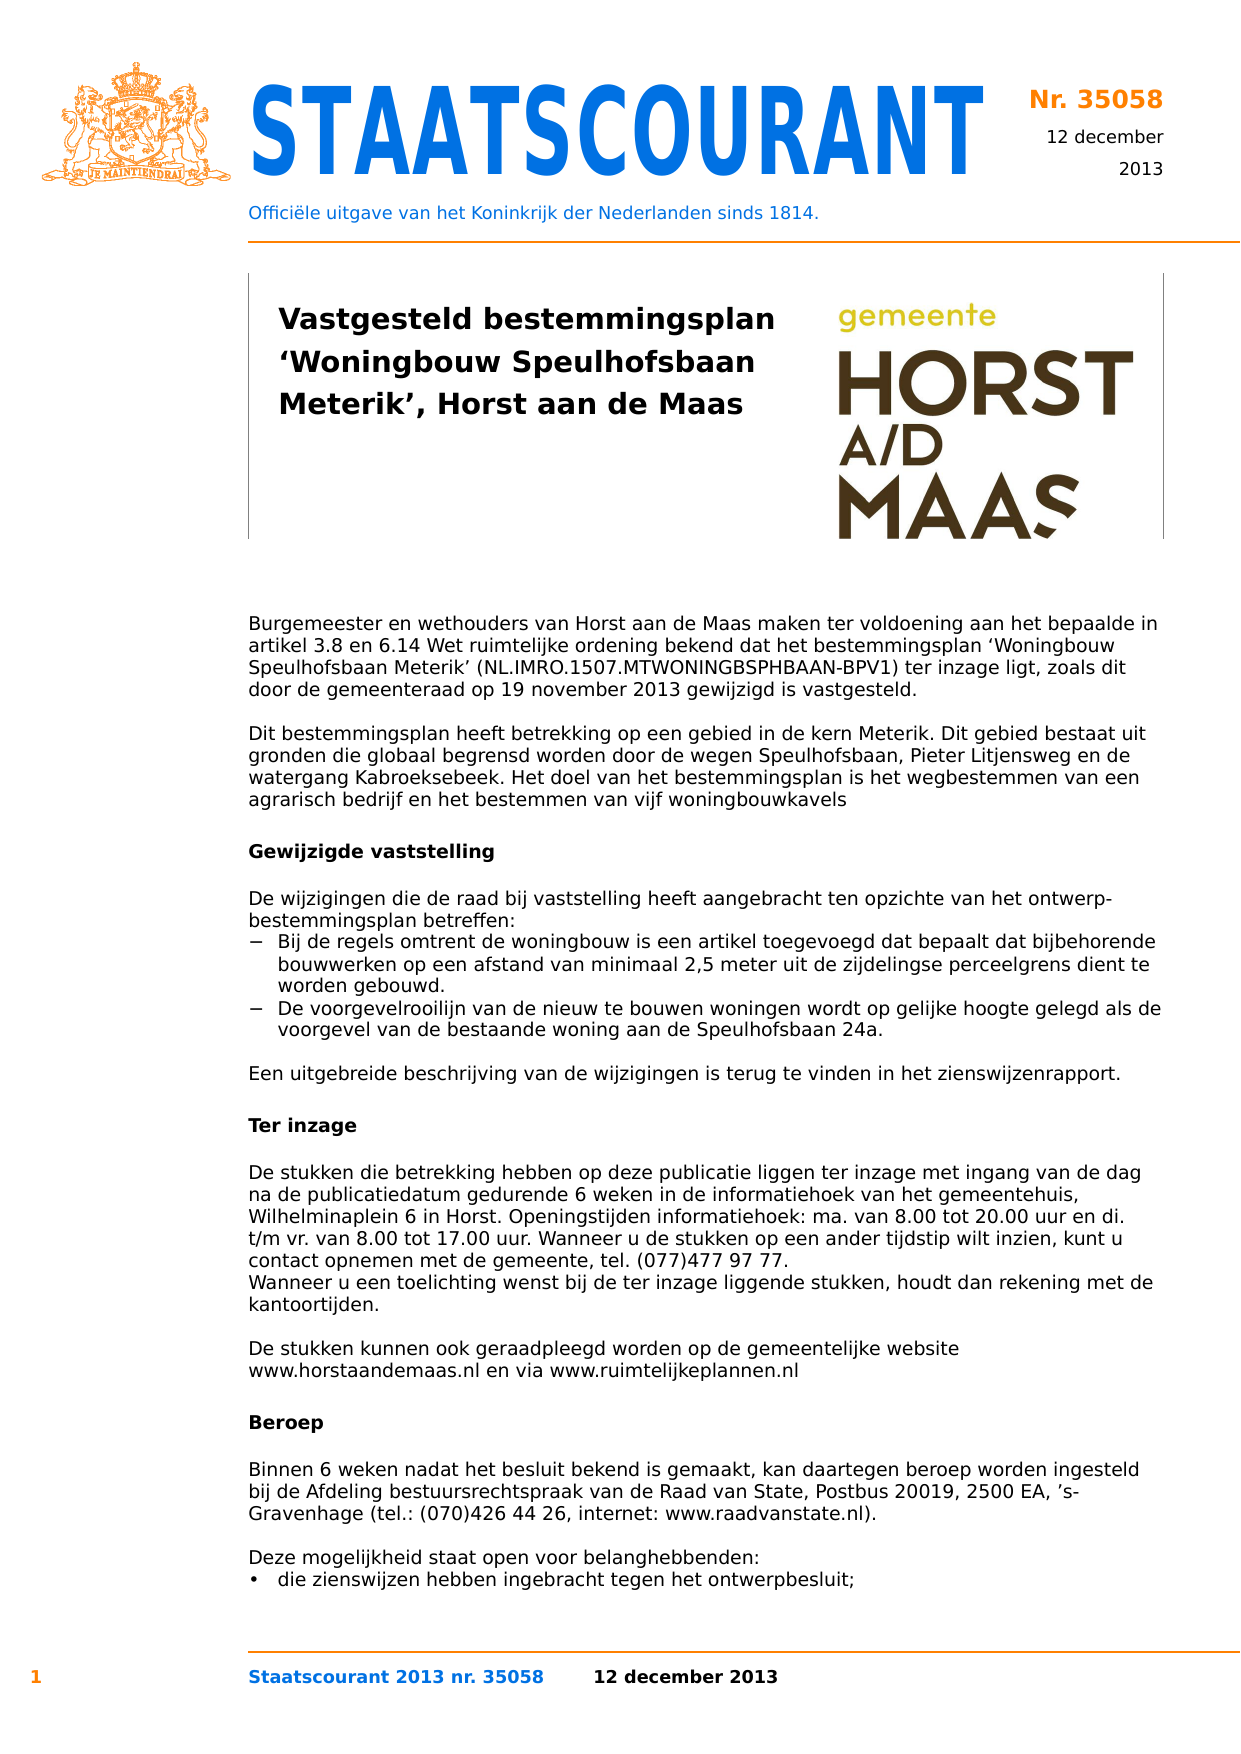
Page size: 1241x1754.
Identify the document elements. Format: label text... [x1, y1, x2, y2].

subtitle Ter inzage [248, 1115, 1163, 1137]
text − De voorgevelrooilijn van de nieuw te bouwen woningen wordt op gelijke hoogte gelegd als de voorgevel van de bestaande woning aan de Speulhofsbaan 24a. [248, 997, 1163, 1041]
picture [41, 62, 231, 186]
text De stukken die betrekking hebben op deze publicatie liggen ter inzage met ingang van de dag na de publicatiedatum gedurende 6 weken in de informatiehoek van het gemeentehuis, Wilhelminaplein 6 in Horst. Openingstijden informatiehoek: ma. van 8.00 tot 20.00 uur en di. t/m vr. van 8.00 tot 17.00 uur. Wanneer u de stukken op een ander tijdstip wilt inzien, kunt u contact opnemen met de gemeente, tel. (077)477 97 77. [248, 1162, 1163, 1272]
text Wanneer u een toelichting wenst bij de ter inzage liggende stukken, houdt dan rekening met de kantoortijden. [248, 1272, 1163, 1316]
table_cell 12 december [998, 121, 1240, 153]
table_cell Officiële uitgave van het Koninkrijk der Nederlanden sinds 1814. [248, 203, 1240, 241]
text • die zienswijzen hebben ingebracht tegen het ontwerpbesluit; [248, 1569, 1163, 1591]
text Binnen 6 weken nadat het besluit bekend is gemaakt, kan daartegen beroep worden ingesteld bij de Afdeling bestuursrechtspraak van de Raad van State, Postbus 20019, 2500 EA, ’s-Gravenhage (tel.: (070)426 44 26, internet: www.raadvanstate.nl). [248, 1459, 1163, 1525]
subtitle Gewijzigde vaststelling [248, 841, 1163, 862]
subtitle Vastgesteld bestemmingsplan ‘Woningbouw Speulhofsbaan Meterik’, Horst aan de Maas [249, 273, 1163, 539]
table_header Nr. 35058 [998, 62, 1240, 121]
table_cell 2013 [998, 153, 1240, 203]
text De wijzigingen die de raad bij vaststelling heeft aangebracht ten opzichte van het ontwerp-bestemmingsplan betreffen: [248, 887, 1163, 931]
table_header STAATSCOURANT [248, 62, 998, 203]
text Een uitgebreide beschrijving van de wijzigingen is terug te vinden in het zienswijzenrapport. [248, 1063, 1163, 1085]
text Burgemeester en wethouders van Horst aan de Maas maken ter voldoening aan het bepaalde in artikel 3.8 en 6.14 Wet ruimtelijke ordening bekend dat het bestemmingsplan ‘Woningbouw Speulhofsbaan Meterik’ (NL.IMRO.1507.MTWONINGBSPHBAAN-BPV1) ter inzage ligt, zoals dit door de gemeenteraad op 19 november 2013 gewijzigd is vastgesteld. [248, 613, 1163, 701]
picture [838, 302, 1134, 539]
table_header [25, 62, 248, 241]
text Dit bestemmingsplan heeft betrekking op een gebied in de kern Meterik. Dit gebied bestaat uit gronden die globaal begrensd worden door de wegen Speulhofsbaan, Pieter Litjensweg en de watergang Kabroeksebeek. Het doel van het bestemmingsplan is het wegbestemmen van een agrarisch bedrijf en het bestemmen van vijf woningbouwkavels [248, 723, 1163, 811]
subtitle Beroep [248, 1412, 1163, 1434]
text − Bij de regels omtrent de woningbouw is een artikel toegevoegd dat bepaalt dat bijbehorende bouwwerken op een afstand van minimaal 2,5 meter uit de zijdelingse perceelgrens dient te worden gebouwd. [248, 931, 1163, 997]
text De stukken kunnen ook geraadpleegd worden op de gemeentelijke website www.horstaandemaas.nl en via www.ruimtelijkeplannen.nl [248, 1338, 1163, 1382]
text Deze mogelijkheid staat open voor belanghebbenden: [248, 1547, 1163, 1569]
